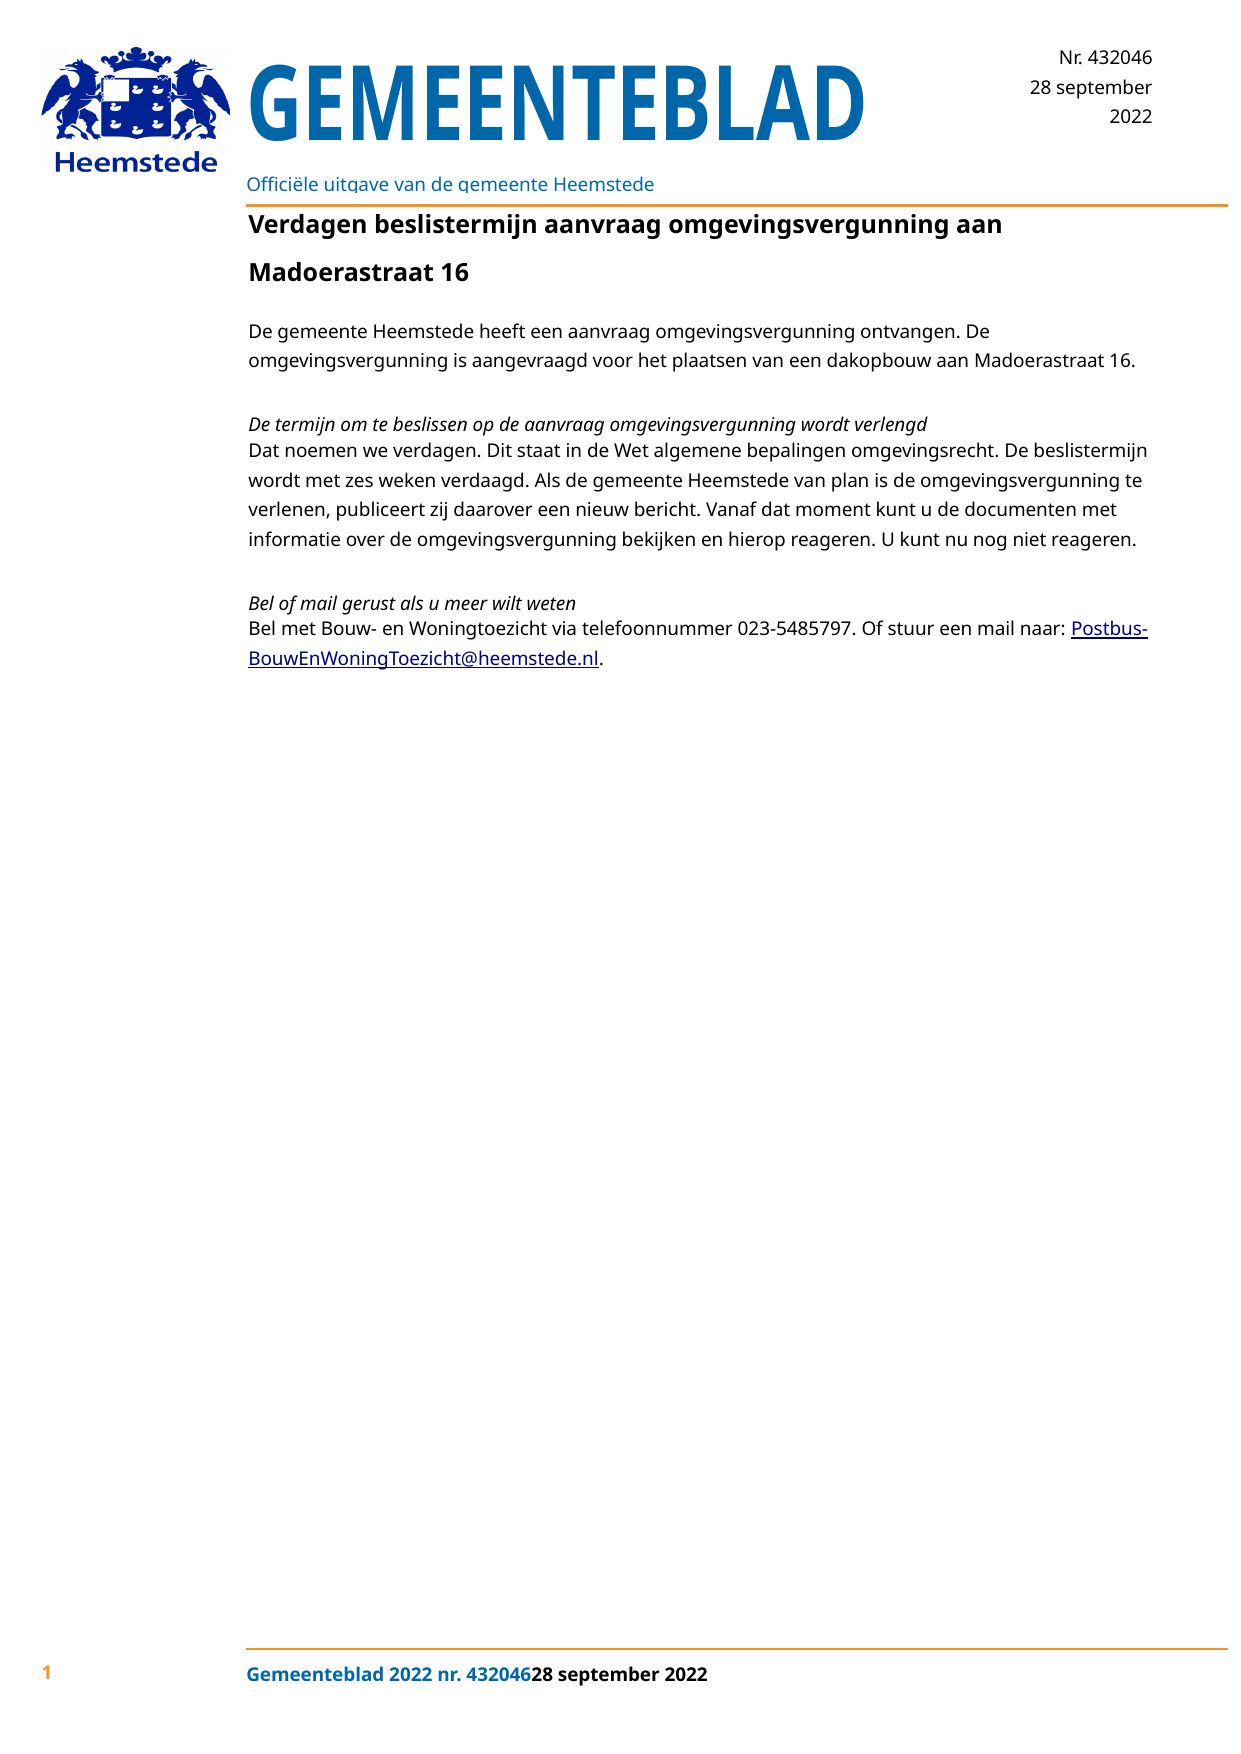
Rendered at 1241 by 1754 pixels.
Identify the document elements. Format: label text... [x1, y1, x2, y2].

text Dat noemen we verdagen. Dit staat in de Wet algemene bepalingen omgevingsrecht. De beslistermijn wordt met zes weken verdaagd. Als de gemeente Heemstede van plan is de omgevingsvergunning te verlenen, publiceert zij daarover een nieuw bericht. Vanaf dat moment kunt u de documenten met informatie over de omgevingsvergunning bekijken en hierop reageren. U kunt nu nog niet reageren. [248, 437, 1152, 552]
text Bel of mail gerust als u meer wilt weten [248, 590, 1152, 616]
text De termijn om te beslissen op de aanvraag omgevingsvergunning wordt verlengd [248, 411, 1152, 437]
text De gemeente Heemstede heeft een aanvraag omgevingsvergunning ontvangen. De omgevingsvergunning is aangevraagd voor het plaatsen van een dakopbouw aan Madoerastraat 16. [248, 318, 1152, 373]
text Verdagen beslistermijn aanvraag omgevingsvergunning aan Madoerastraat 16 [248, 207, 1152, 288]
picture [41, 47, 231, 172]
text Bel met Bouw- en Woningtoezicht via telefoonnummer 023-5485797. Of stuur een mail naar: Postbus-BouwEnWoningToezicht@heemstede.nl. [248, 616, 1152, 671]
